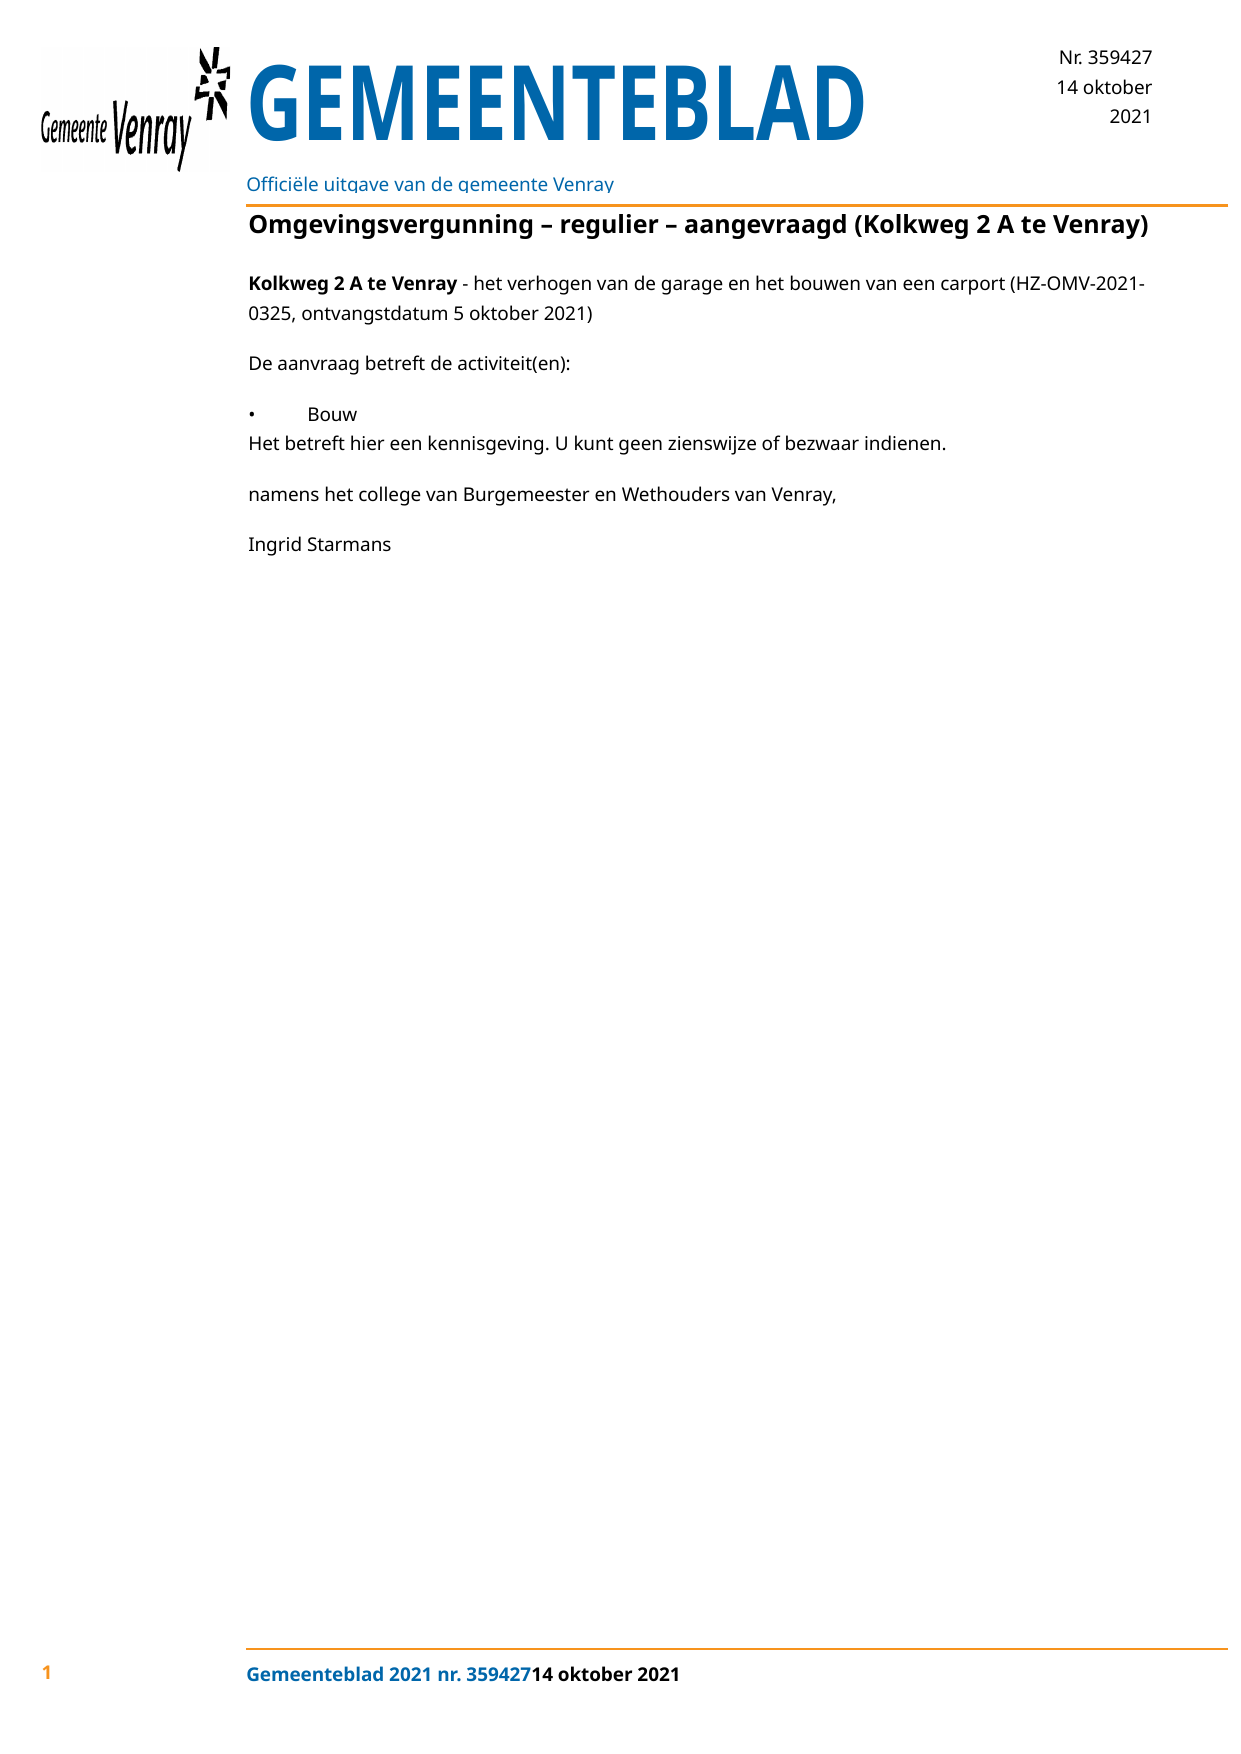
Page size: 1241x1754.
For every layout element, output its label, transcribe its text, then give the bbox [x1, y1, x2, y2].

text Omgevingsvergunning – regulier – aangevraagd (Kolkweg 2 A te Venray) [248, 207, 1152, 241]
list Bouw [248, 401, 1152, 426]
text Het betreft hier een kennisgeving. U kunt geen zienswijze of bezwaar indienen. [248, 430, 1152, 456]
text De aanvraag betreft de activiteit(en): [248, 350, 1152, 376]
text namens het college van Burgemeester en Wethouders van Venray, [248, 481, 1152, 506]
picture [41, 47, 231, 172]
text Kolkweg 2 A te Venray - het verhogen van de garage en het bouwen van een carport (HZ-OMV-2021-0325, ontvangstdatum 5 oktober 2021) [248, 270, 1152, 326]
text Ingrid Starmans [248, 531, 1152, 557]
